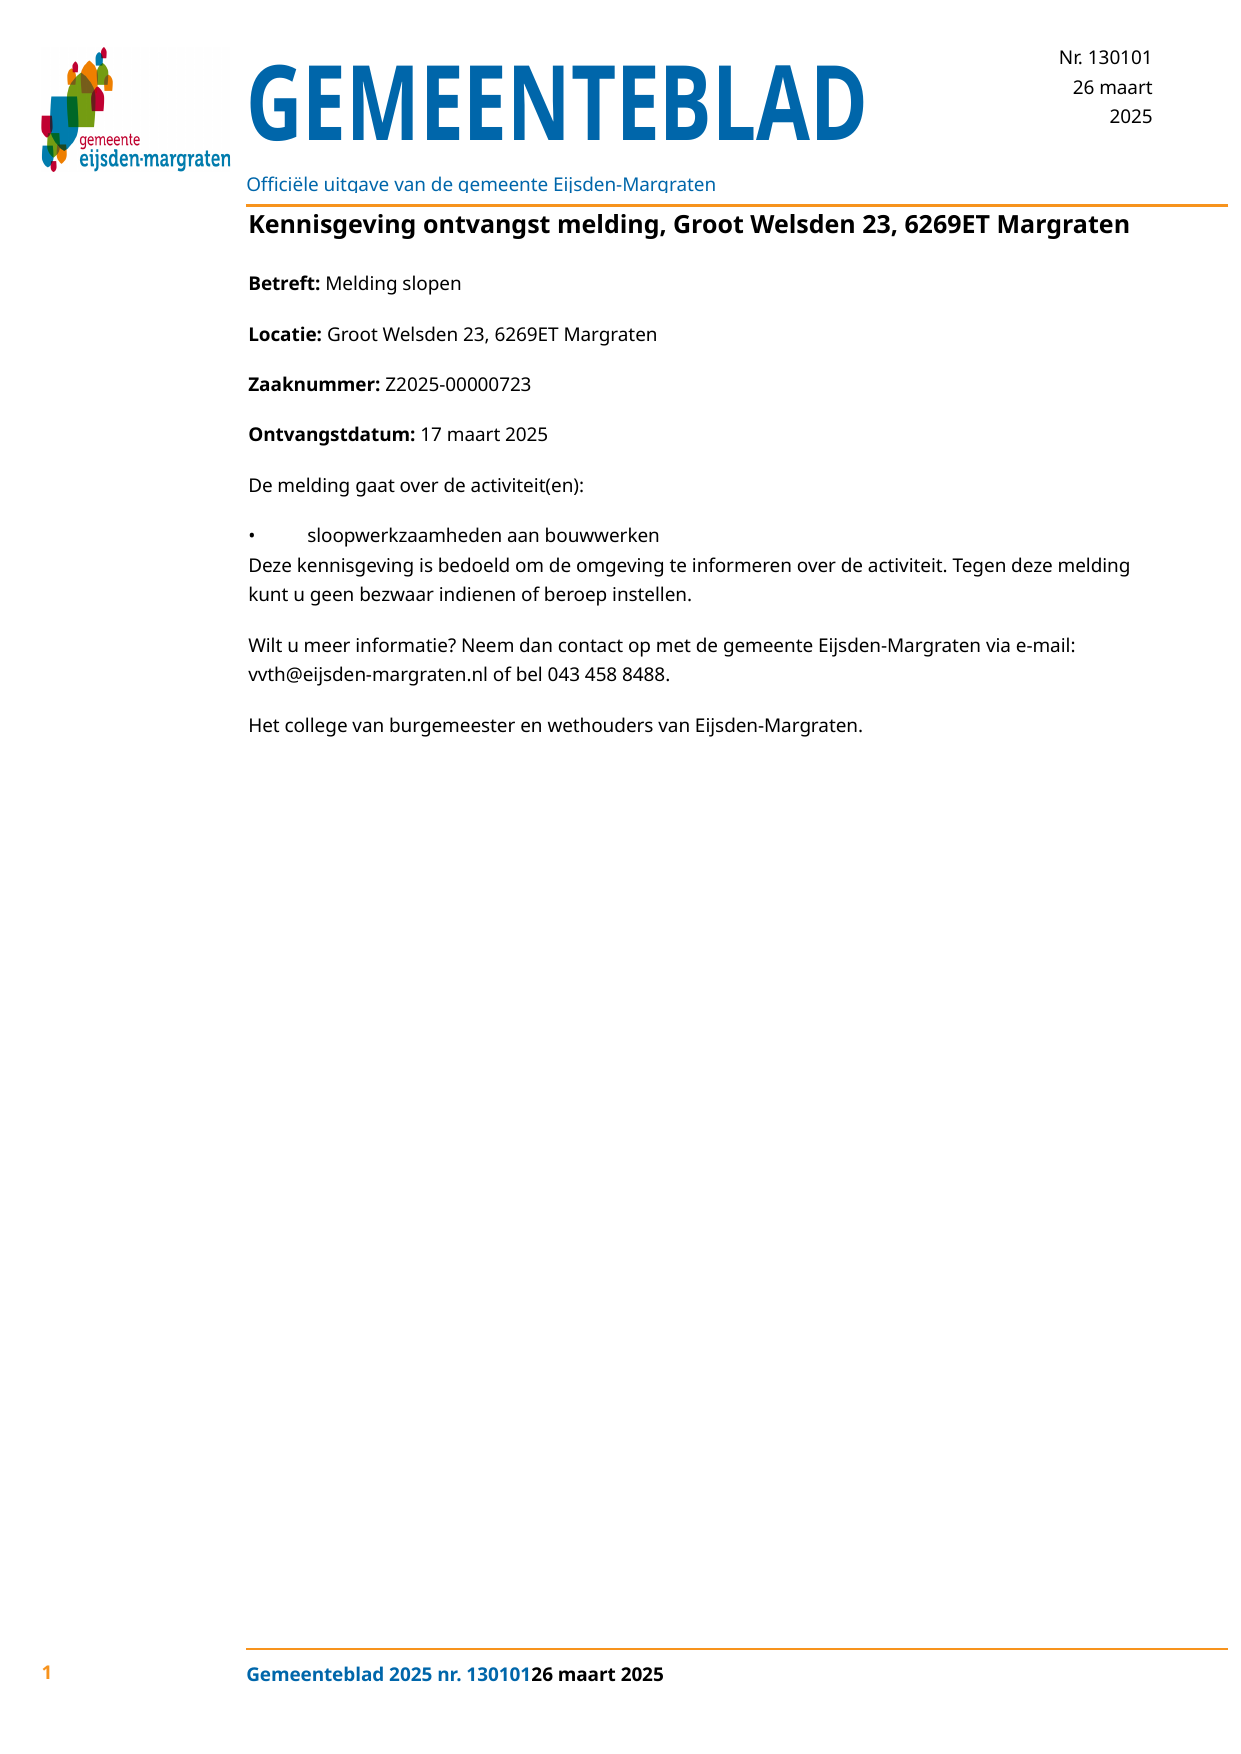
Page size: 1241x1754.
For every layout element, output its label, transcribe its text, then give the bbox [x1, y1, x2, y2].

text Zaaknummer: Z2025-00000723 [248, 371, 1152, 397]
list sloopwerkzaamheden aan bouwwerken [248, 522, 1152, 548]
text Wilt u meer informatie? Neem dan contact op met de gemeente Eijsden-Margraten via e-mail: vvth@eijsden-margraten.nl of bel 043 458 8488. [248, 632, 1152, 687]
text Locatie: Groot Welsden 23, 6269ET Margraten [248, 321, 1152, 346]
text Het college van burgemeester en wethouders van Eijsden-Margraten. [248, 712, 1152, 738]
text Betreft: Melding slopen [248, 270, 1152, 296]
text Ontvangstdatum: 17 maart 2025 [248, 422, 1152, 447]
text De melding gaat over de activiteit(en): [248, 472, 1152, 498]
text Deze kennisgeving is bedoeld om de omgeving te informeren over de activiteit. Tegen deze melding kunt u geen bezwaar indienen of beroep instellen. [248, 552, 1152, 607]
text Kennisgeving ontvangst melding, Groot Welsden 23, 6269ET Margraten [248, 207, 1152, 241]
picture [41, 47, 231, 172]
